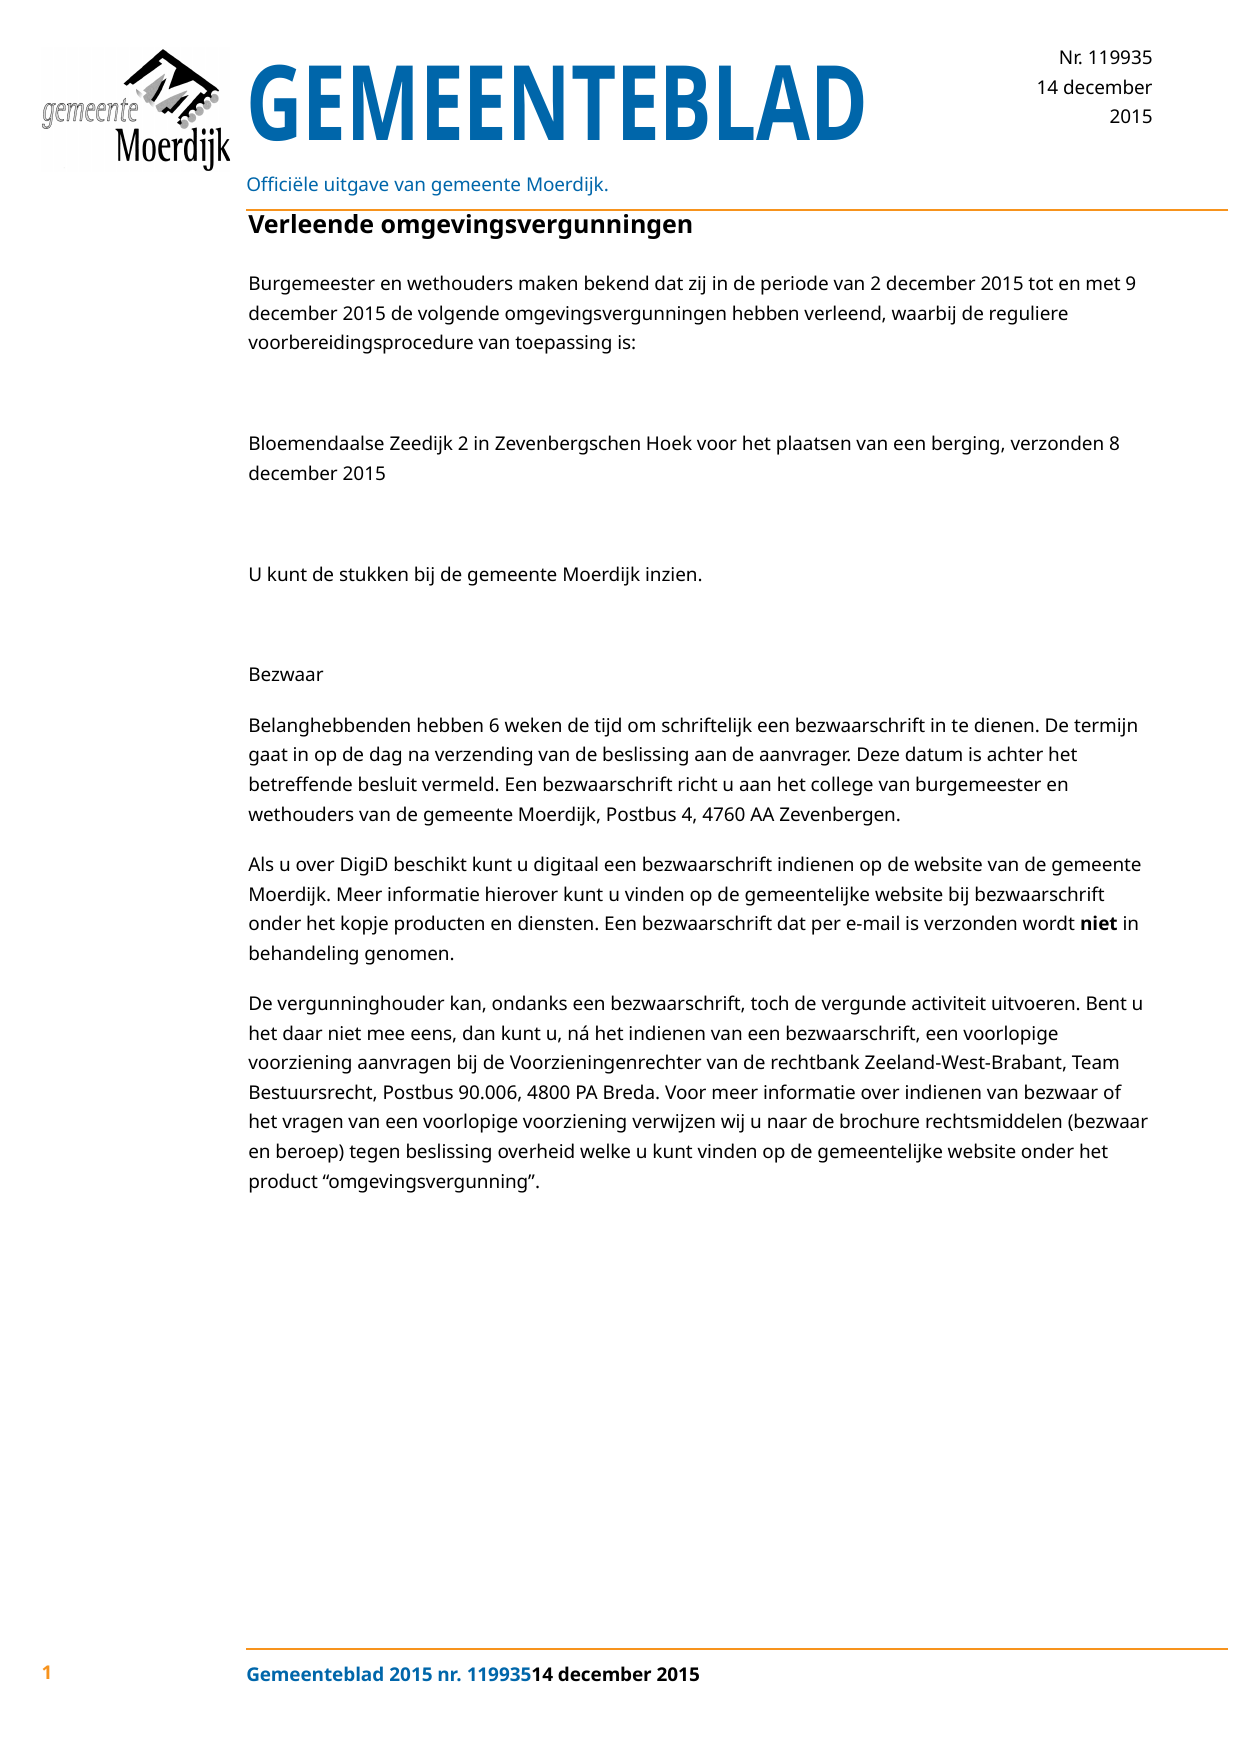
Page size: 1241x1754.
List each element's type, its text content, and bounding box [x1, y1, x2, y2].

text Als u over DigiD beschikt kunt u digitaal een bezwaarschrift indienen op de website van de gemeente Moerdijk. Meer informatie hierover kunt u vinden op de gemeentelijke website bij bezwaarschrift onder het kopje producten en diensten. Een bezwaarschrift dat per e-mail is verzonden wordt niet in behandeling genomen. [248, 851, 1152, 966]
text U kunt de stukken bij de gemeente Moerdijk inzien. [248, 561, 1152, 586]
text Belanghebbenden hebben 6 weken de tijd om schriftelijk een bezwaarschrift in te dienen. De termijn gaat in op de dag na verzending van de beslissing aan de aanvrager. Deze datum is achter het betreffende besluit vermeld. Een bezwaarschrift richt u aan het college van burgemeester en wethouders van de gemeente Moerdijk, Postbus 4, 4760 AA Zevenbergen. [248, 712, 1152, 826]
picture [41, 47, 231, 172]
text Bezwaar [248, 662, 1152, 687]
text Verleende omgevingsvergunningen [248, 211, 1152, 241]
text Burgemeester en wethouders maken bekend dat zij in de periode van 2 december 2015 tot en met 9 december 2015 de volgende omgevingsvergunningen hebben verleend, waarbij de reguliere voorbereidingsprocedure van toepassing is: [248, 270, 1152, 355]
text De vergunninghouder kan, ondanks een bezwaarschrift, toch de vergunde activiteit uitvoeren. Bent u het daar niet mee eens, dan kunt u, ná het indienen van een bezwaarschrift, een voorlopige voorziening aanvragen bij de Voorzieningenrechter van de rechtbank Zeeland-West-Brabant, Team Bestuursrecht, Postbus 90.006, 4800 PA Breda. Voor meer informatie over indienen van bezwaar of het vragen van een voorlopige voorziening verwijzen wij u naar de brochure rechtsmiddelen (bezwaar en beroep) tegen beslissing overheid welke u kunt vinden op de gemeentelijke website onder het product “omgevingsvergunning”. [248, 990, 1152, 1193]
text Bloemendaalse Zeedijk 2 in Zevenbergschen Hoek voor het plaatsen van een berging, verzonden 8 december 2015 [248, 430, 1152, 486]
